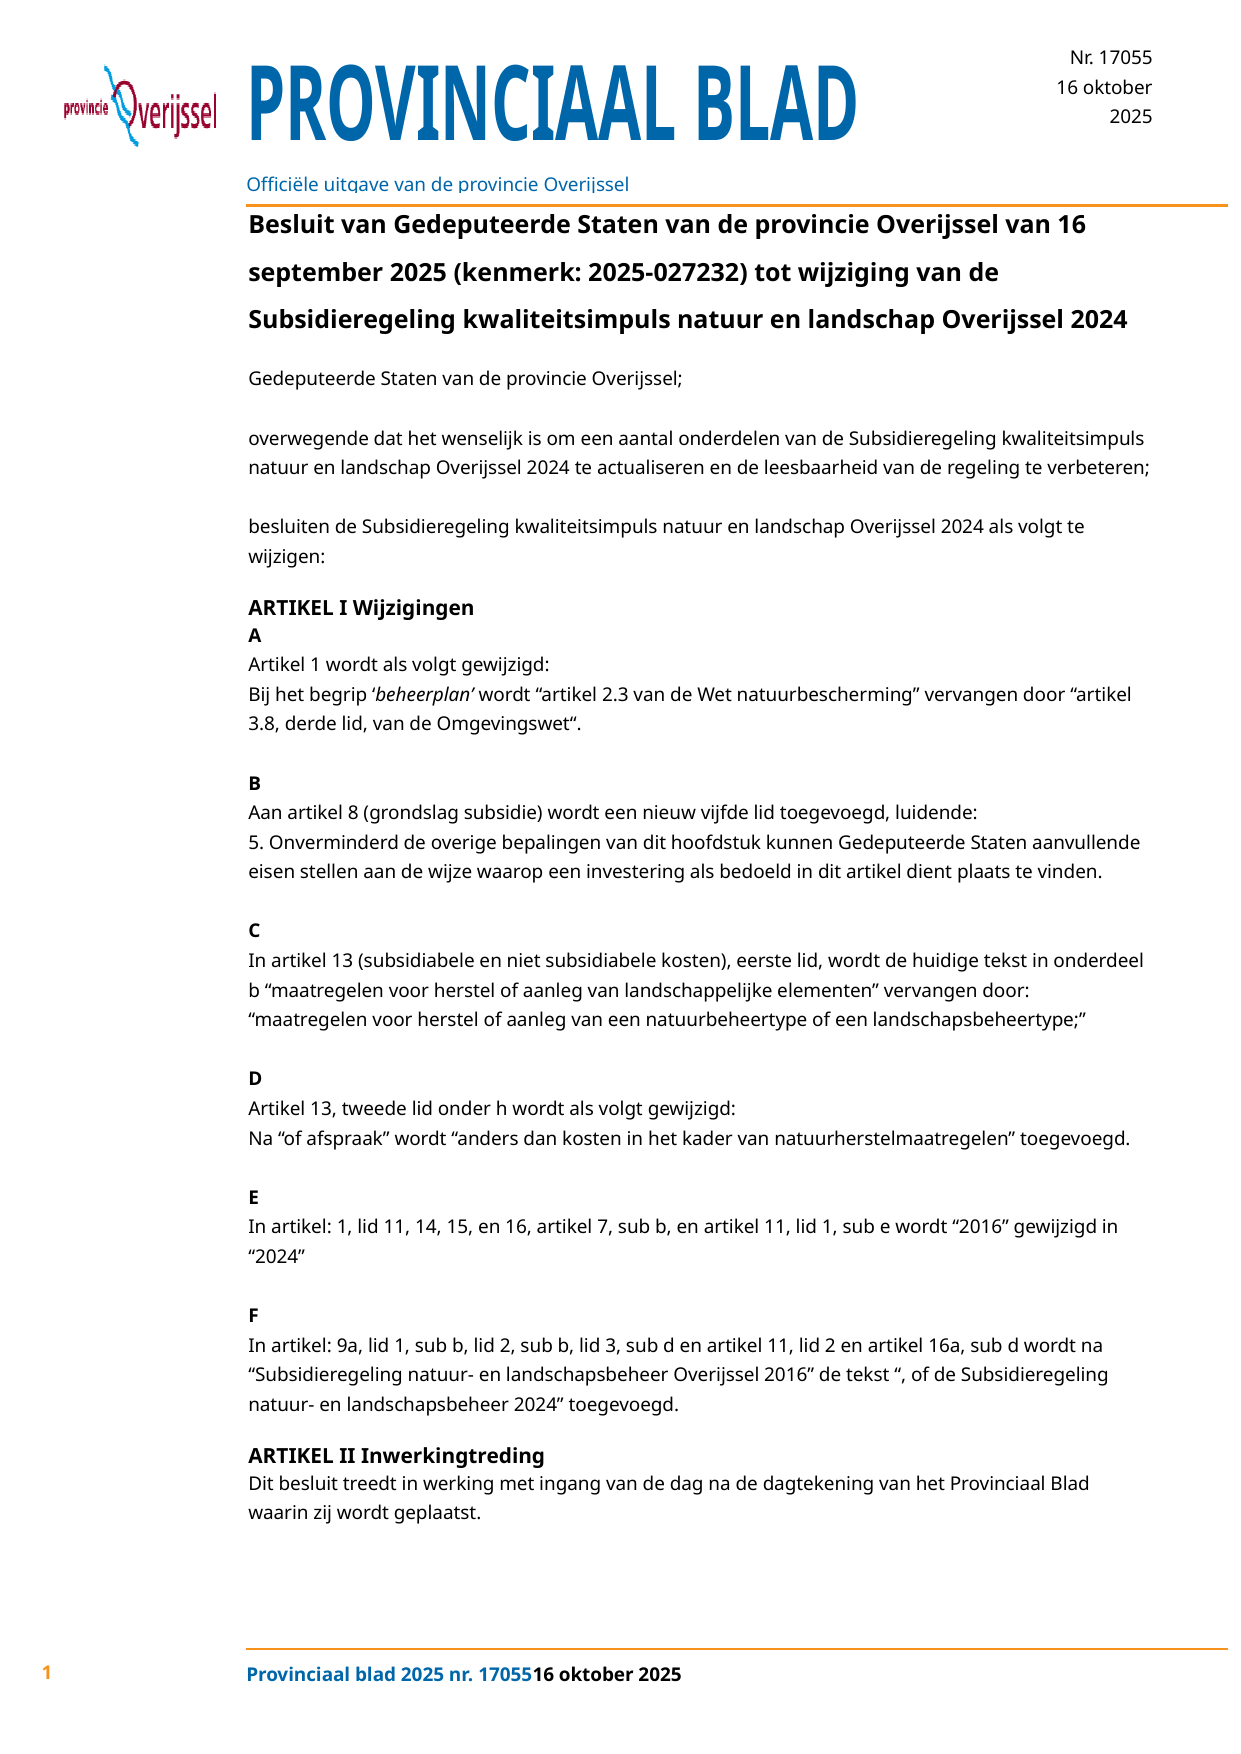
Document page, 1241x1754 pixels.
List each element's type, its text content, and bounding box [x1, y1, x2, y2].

text D [248, 1066, 1152, 1091]
text Na “of afspraak” wordt “anders dan kosten in het kader van natuurherstelmaatregelen” toegevoegd. [248, 1125, 1152, 1151]
text In artikel 13 (subsidiabele en niet subsidiabele kosten), eerste lid, wordt de huidige tekst in onderdeel b “maatregelen voor herstel of aanleg van landschappelijke elementen” vervangen door: “maatregelen voor herstel of aanleg van een natuurbeheertype of een landschapsbeheertype;” [248, 947, 1152, 1032]
text Besluit van Gedeputeerde Staten van de provincie Overijssel van 16 september 2025 (kenmerk: 2025-027232) tot wijziging van de Subsidieregeling kwaliteitsimpuls natuur en landschap Overijssel 2024 [248, 207, 1152, 336]
text B [248, 770, 1152, 796]
text E [248, 1184, 1152, 1210]
text In artikel: 1, lid 11, 14, 15, en 16, artikel 7, sub b, en artikel 11, lid 1, sub e wordt “2016” gewijzigd in “2024” [248, 1213, 1152, 1269]
text Aan artikel 8 (grondslag subsidie) wordt een nieuw vijfde lid toegevoegd, luidende: [248, 799, 1152, 825]
text Artikel 13, tweede lid onder h wordt als volgt gewijzigd: [248, 1095, 1152, 1121]
text Bij het begrip ‘beheerplan’ wordt “artikel 2.3 van de Wet natuurbescherming” vervangen door “artikel 3.8, derde lid, van de Omgevingswet“. [248, 681, 1152, 736]
text Gedeputeerde Staten van de provincie Overijssel; [248, 366, 1152, 391]
text C [248, 918, 1152, 943]
text ARTIKEL I Wijzigingen [248, 593, 1152, 622]
text ARTIKEL II Inwerkingtreding [248, 1441, 1152, 1470]
text F [248, 1302, 1152, 1328]
text Artikel 1 wordt als volgt gewijzigd: [248, 651, 1152, 677]
text In artikel: 9a, lid 1, sub b, lid 2, sub b, lid 3, sub d en artikel 11, lid 2 en artikel 16a, sub d wordt na “Subsidieregeling natuur- en landschapsbeheer Overijssel 2016” de tekst “, of de Subsidieregeling natuur- en landschapsbeheer 2024” toegevoegd. [248, 1332, 1152, 1417]
text 5. Onverminderd de overige bepalingen van dit hoofdstuk kunnen Gedeputeerde Staten aanvullende eisen stellen aan de wijze waarop een investering als bedoeld in dit artikel dient plaats te vinden. [248, 829, 1152, 884]
text overwegende dat het wenselijk is om een aantal onderdelen van de Subsidieregeling kwaliteitsimpuls natuur en landschap Overijssel 2024 te actualiseren en de leesbaarheid van de regeling te verbeteren; [248, 425, 1152, 480]
text Dit besluit treedt in werking met ingang van de dag na de dagtekening van het Provinciaal Blad waarin zij wordt geplaatst. [248, 1470, 1152, 1525]
text besluiten de Subsidieregeling kwaliteitsimpuls natuur en landschap Overijssel 2024 als volgt te wijzigen: [248, 513, 1152, 569]
text A [248, 622, 1152, 648]
picture [41, 47, 231, 172]
